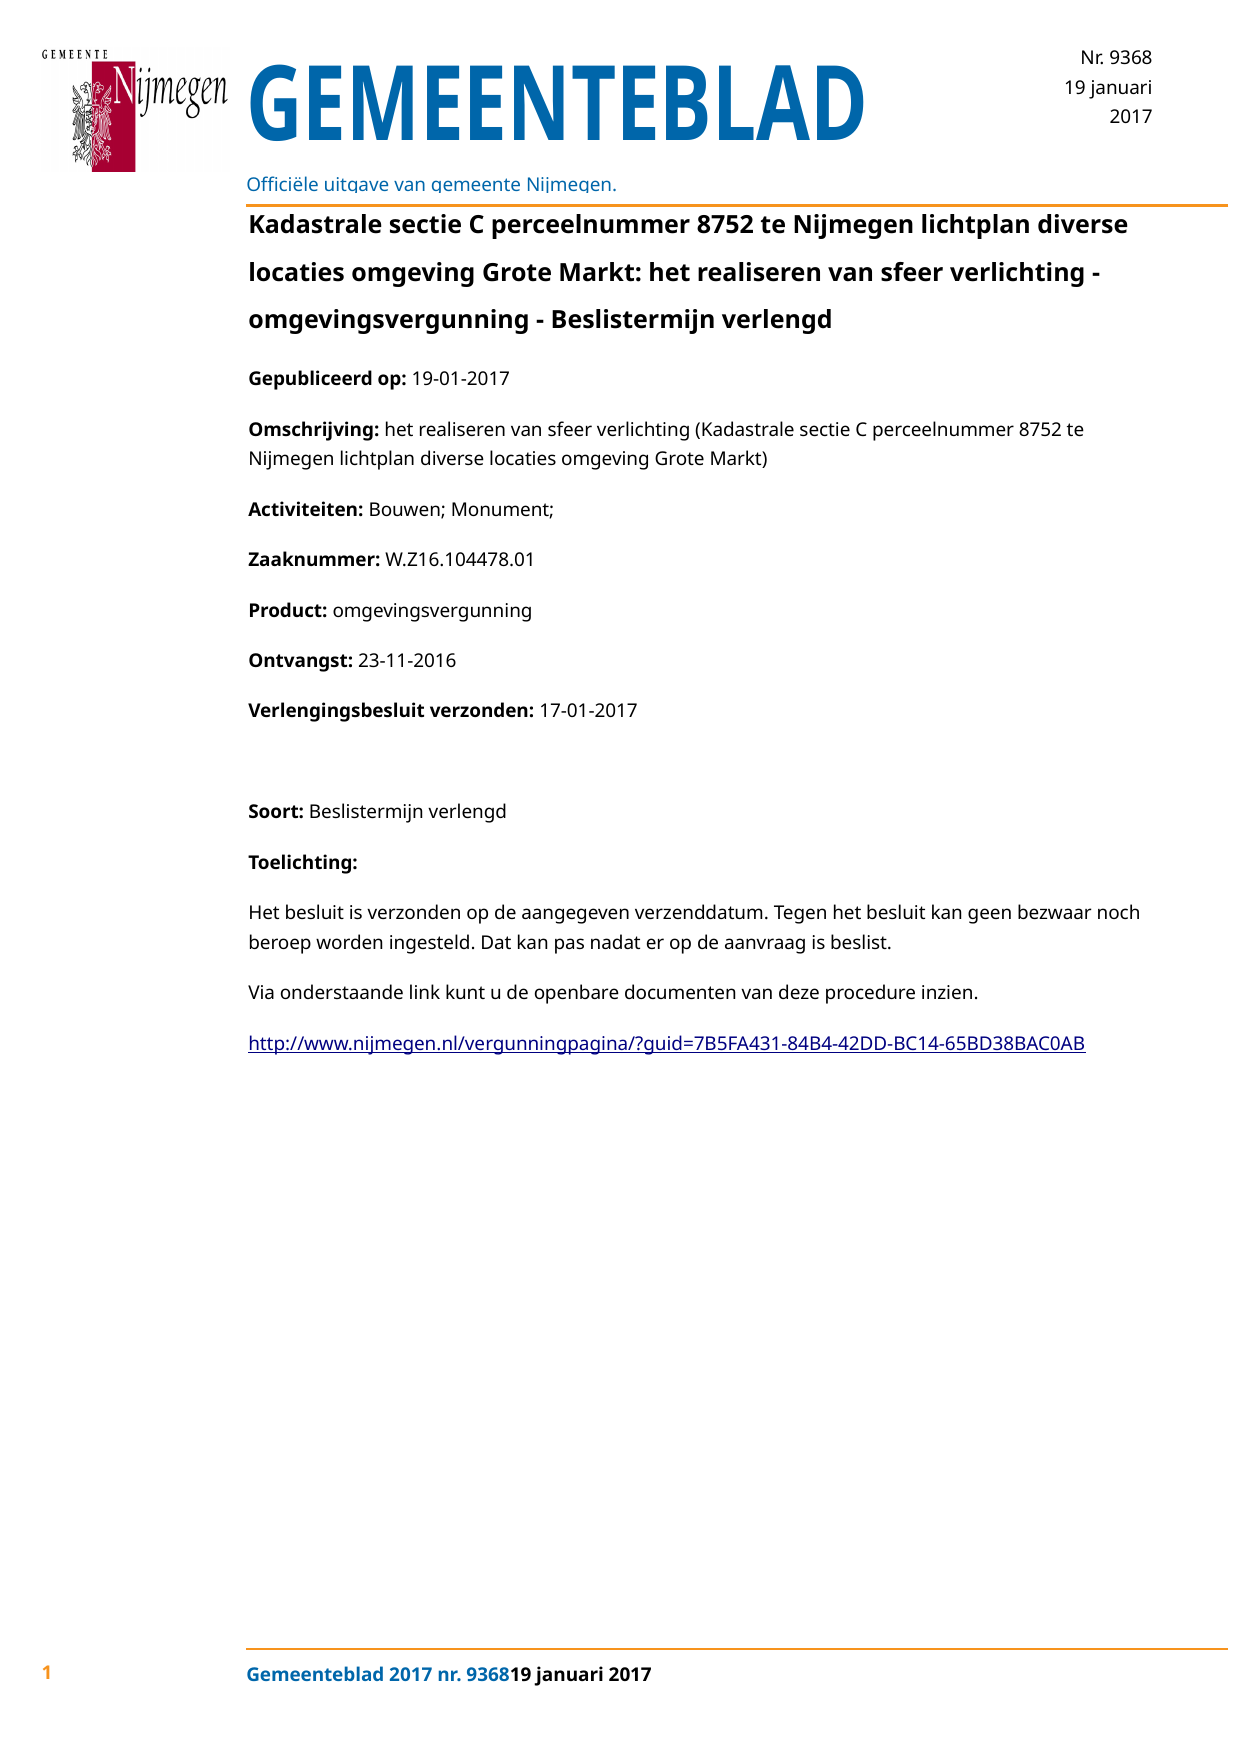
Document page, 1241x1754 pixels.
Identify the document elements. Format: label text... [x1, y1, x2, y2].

text Kadastrale sectie C perceelnummer 8752 te Nijmegen lichtplan diverse locaties omgeving Grote Markt: het realiseren van sfeer verlichting - omgevingsvergunning - Beslistermijn verlengd [248, 207, 1152, 336]
picture [41, 47, 231, 172]
text Ontvangst: 23-11-2016 [248, 647, 1152, 673]
text Omschrijving: het realiseren van sfeer verlichting (Kadastrale sectie C perceelnummer 8752 te Nijmegen lichtplan diverse locaties omgeving Grote Markt) [248, 416, 1152, 471]
text Via onderstaande link kunt u de openbare documenten van deze procedure inzien. [248, 979, 1152, 1005]
text Verlengingsbesluit verzonden: 17-01-2017 [248, 698, 1152, 723]
text Product: omgevingsvergunning [248, 597, 1152, 622]
text http://www.nijmegen.nl/vergunningpagina/?guid=7B5FA431-84B4-42DD-BC14-65BD38BAC0AB [248, 1030, 1152, 1055]
text Zaaknummer: W.Z16.104478.01 [248, 546, 1152, 572]
text Het besluit is verzonden op de aangegeven verzenddatum. Tegen het besluit kan geen bezwaar noch beroep worden ingesteld. Dat kan pas nadat er op de aanvraag is beslist. [248, 899, 1152, 954]
text Gepubliceerd op: 19-01-2017 [248, 366, 1152, 391]
text Toelichting: [248, 849, 1152, 874]
text Soort: Beslistermijn verlengd [248, 798, 1152, 824]
text Activiteiten: Bouwen; Monument; [248, 496, 1152, 522]
